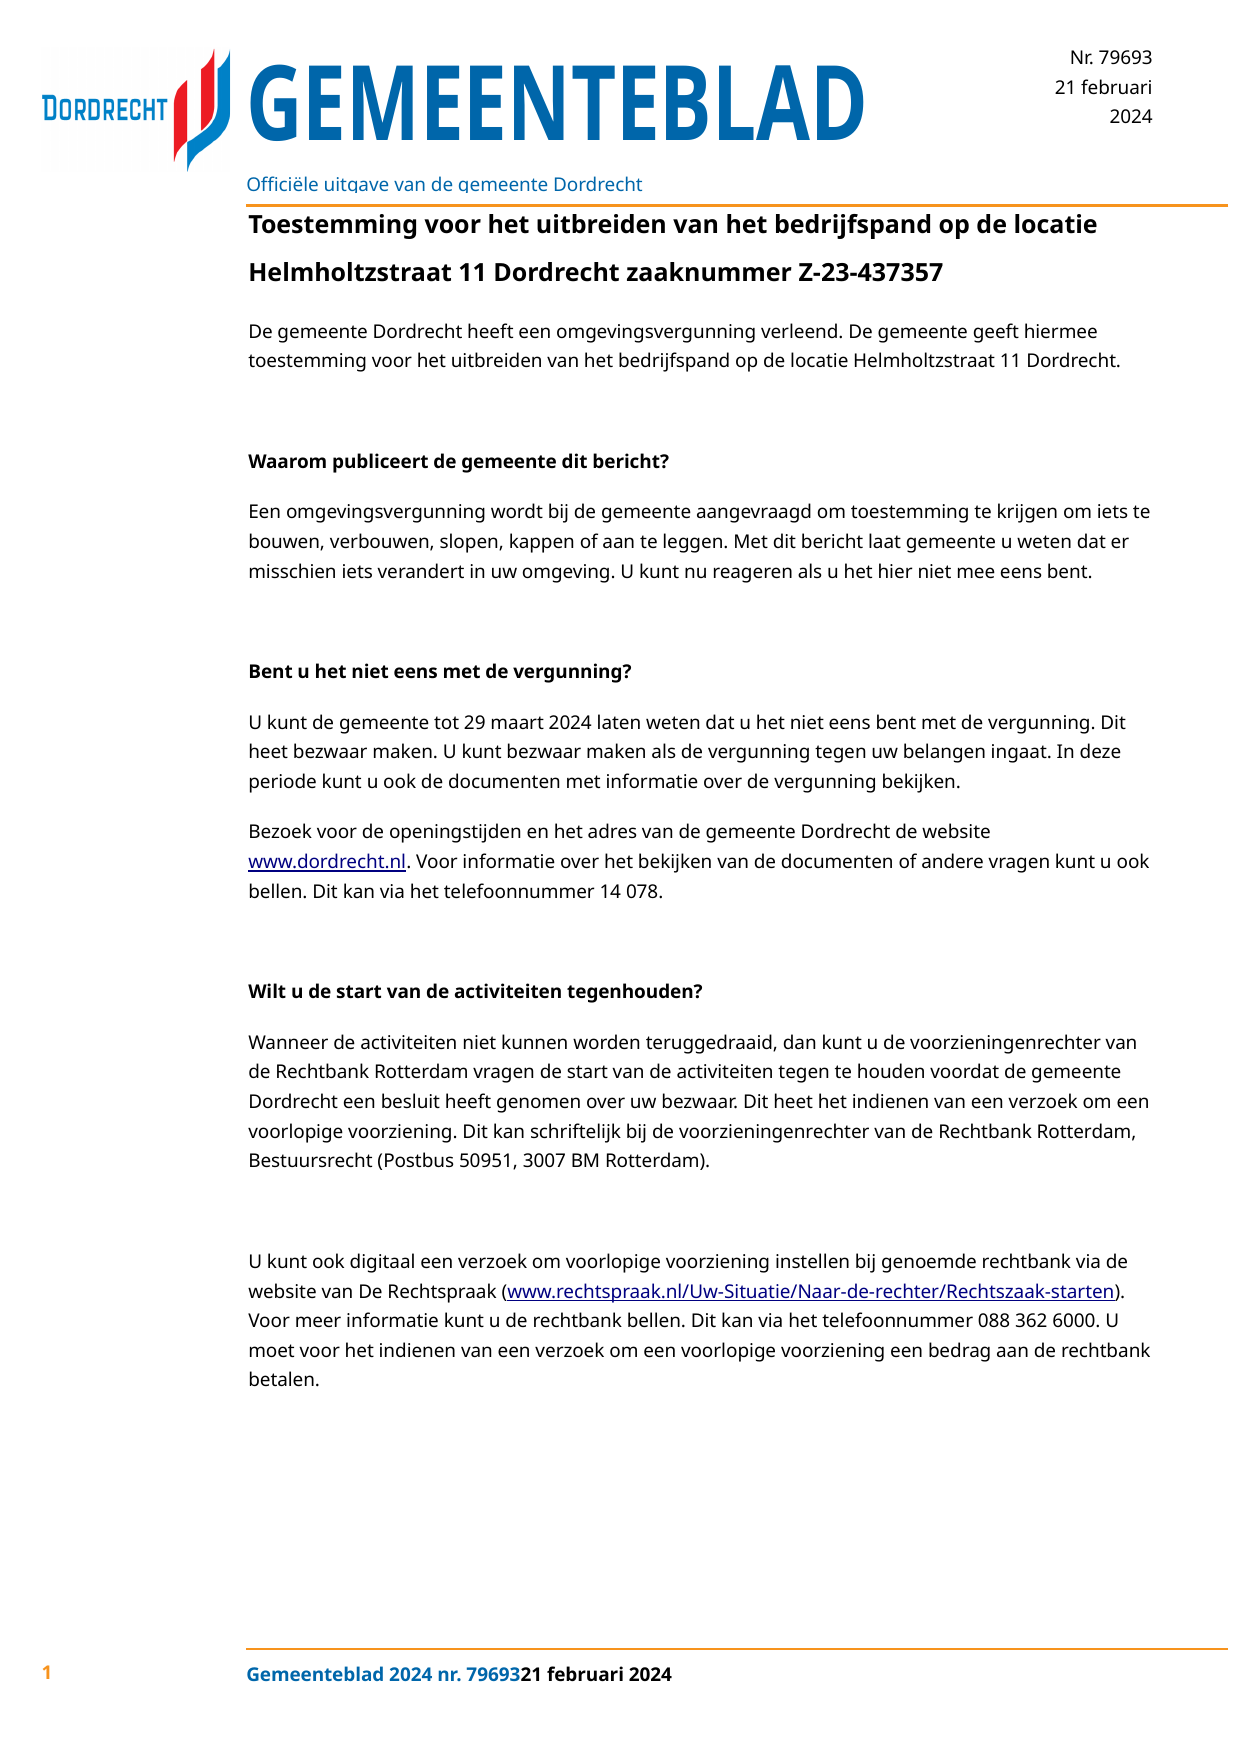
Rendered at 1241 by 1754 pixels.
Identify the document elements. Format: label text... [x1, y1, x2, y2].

text U kunt de gemeente tot 29 maart 2024 laten weten dat u het niet eens bent met de vergunning. Dit heet bezwaar maken. U kunt bezwaar maken als de vergunning tegen uw belangen ingaat. In deze periode kunt u ook de documenten met informatie over de vergunning bekijken. [248, 709, 1152, 794]
text Bezoek voor de openingstijden en het adres van de gemeente Dordrecht de website www.dordrecht.nl. Voor informatie over het bekijken van de documenten of andere vragen kunt u ook bellen. Dit kan via het telefoonnummer 14 078. [248, 819, 1152, 904]
text Toestemming voor het uitbreiden van het bedrijfspand op de locatie Helmholtzstraat 11 Dordrecht zaaknummer Z-23-437357 [248, 207, 1152, 288]
text Wilt u de start van de activiteiten tegenhouden? [248, 979, 1152, 1004]
text De gemeente Dordrecht heeft een omgevingsvergunning verleend. De gemeente geeft hiermee toestemming voor het uitbreiden van het bedrijfspand op de locatie Helmholtzstraat 11 Dordrecht. [248, 318, 1152, 373]
text Bent u het niet eens met de vergunning? [248, 659, 1152, 684]
text Een omgevingsvergunning wordt bij de gemeente aangevraagd om toestemming te krijgen om iets te bouwen, verbouwen, slopen, kappen of aan te leggen. Met dit bericht laat gemeente u weten dat er misschien iets verandert in uw omgeving. U kunt nu reageren als u het hier niet mee eens bent. [248, 499, 1152, 584]
text U kunt ook digitaal een verzoek om voorlopige voorziening instellen bij genoemde rechtbank via de website van De Rechtspraak (www.rechtspraak.nl/Uw-Situatie/Naar-de-rechter/Rechtszaak-starten). Voor meer informatie kunt u de rechtbank bellen. Dit kan via het telefoonnummer 088 362 6000. U moet voor het indienen van een verzoek om een voorlopige voorziening een bedrag aan de rechtbank betalen. [248, 1248, 1152, 1392]
text Wanneer de activiteiten niet kunnen worden teruggedraaid, dan kunt u de voorzieningenrechter van de Rechtbank Rotterdam vragen de start van de activiteiten tegen te houden voordat de gemeente Dordrecht een besluit heeft genomen over uw bezwaar. Dit heet het indienen van een verzoek om een voorlopige voorziening. Dit kan schriftelijk bij de voorzieningenrechter van de Rechtbank Rotterdam, Bestuursrecht (Postbus 50951, 3007 BM Rotterdam). [248, 1029, 1152, 1173]
text Waarom publiceert de gemeente dit bericht? [248, 448, 1152, 474]
picture [41, 47, 231, 172]
